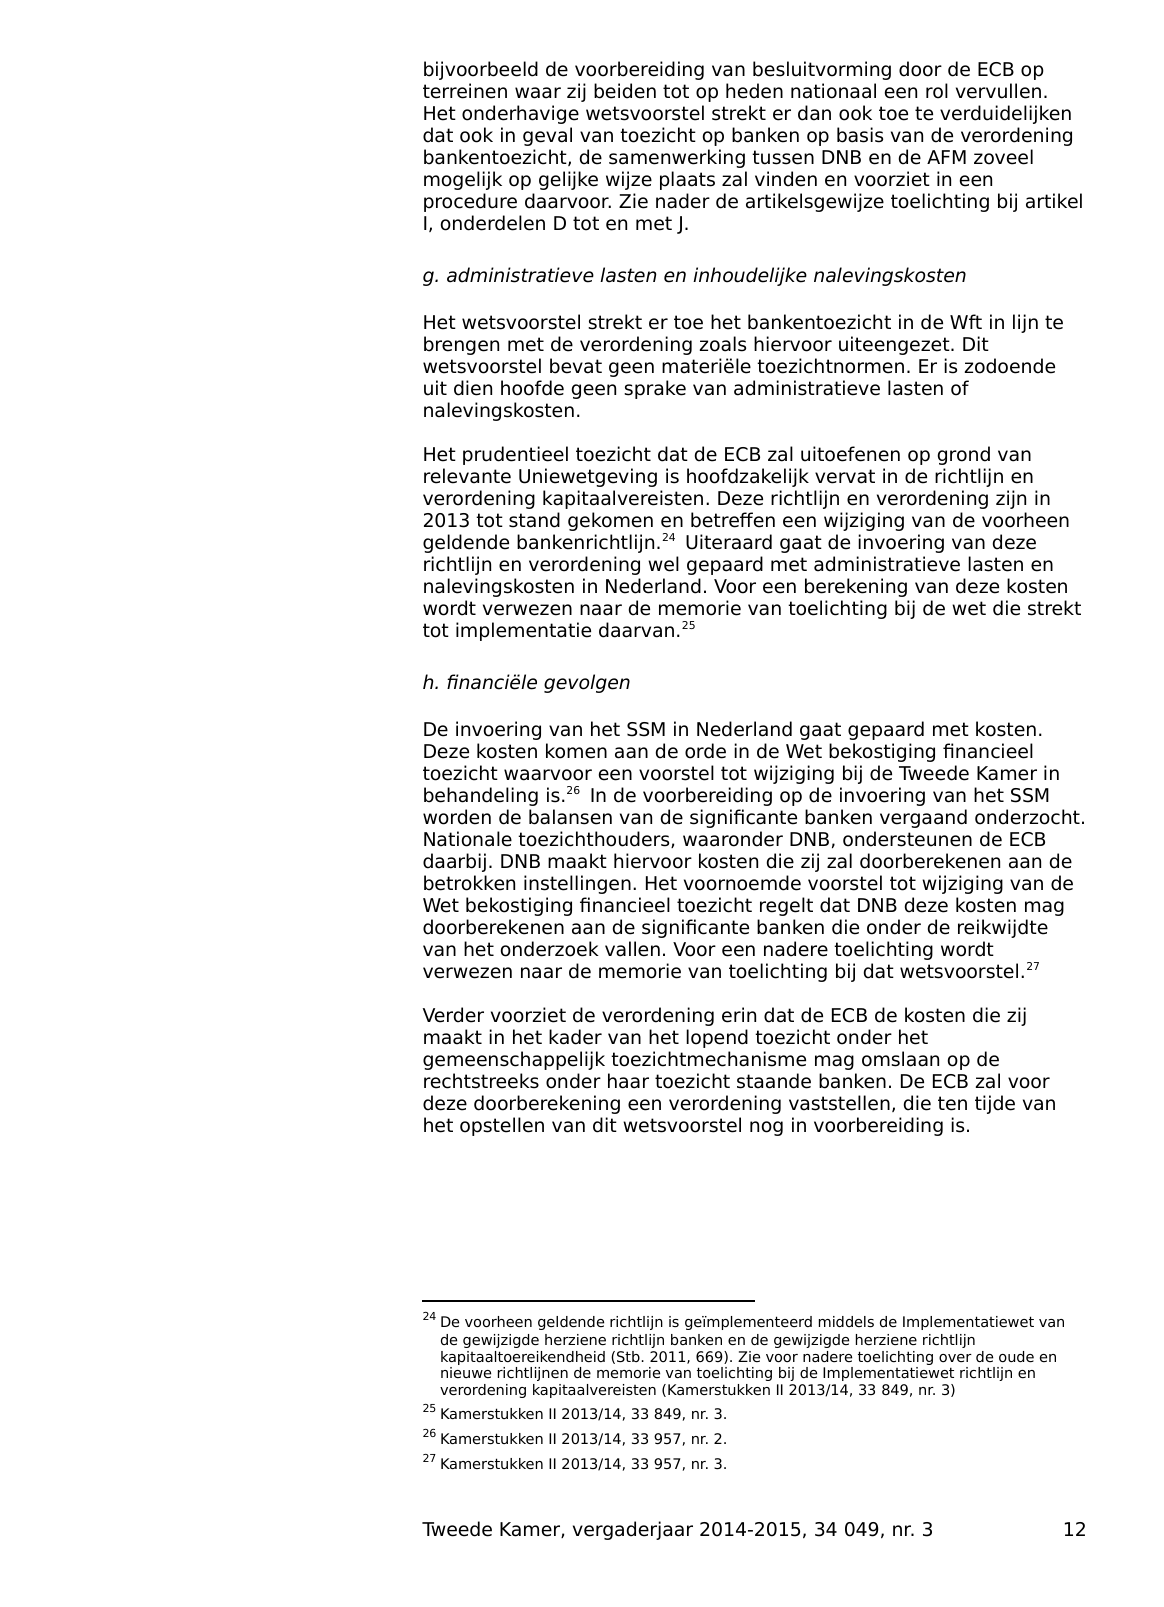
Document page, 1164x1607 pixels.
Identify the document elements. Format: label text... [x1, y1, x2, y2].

subtitle g. administratieve lasten en inhoudelijke nalevingskosten [422, 265, 1087, 287]
subtitle h. financiële gevolgen [422, 672, 1087, 694]
text Verder voorziet de verordening erin dat de ECB de kosten die zij maakt in het kader van het lopend toezicht onder het gemeenschappelijk toezichtmechanisme mag omslaan op de rechtstreeks onder haar toezicht staande banken. De ECB zal voor deze doorberekening een verordening vaststellen, die ten tijde van het opstellen van dit wetsvoorstel nog in voorbereiding is. [422, 1005, 1087, 1137]
text De invoering van het SSM in Nederland gaat gepaard met kosten. Deze kosten komen aan de orde in de Wet bekostiging financieel toezicht waarvoor een voorstel tot wijziging bij de Tweede Kamer in behandeling is. In de voorbereiding op de invoering van het SSM worden de balansen van de significante banken vergaand onderzocht. Nationale toezichthouders, waaronder DNB, ondersteunen de ECB daarbij. DNB maakt hiervoor kosten die zij zal doorberekenen aan de betrokken instellingen. Het voornoemde voorstel tot wijziging van de Wet bekostiging financieel toezicht regelt dat DNB deze kosten mag doorberekenen aan de significante banken die onder de reikwijdte van het onderzoek vallen. Voor een nadere toelichting wordt verwezen naar de memorie van toelichting bij dat wetsvoorstel. [422, 719, 1087, 982]
text Kamerstukken II 2013/14, 33 957, nr. 2. [422, 1427, 1087, 1449]
text Het prudentieel toezicht dat de ECB zal uitoefenen op grond van relevante Uniewetgeving is hoofdzakelijk vervat in de richtlijn en verordening kapitaalvereisten. Deze richtlijn en verordening zijn in 2013 tot stand gekomen en betreffen een wijziging van de voorheen geldende bankenrichtlijn. Uiteraard gaat de invoering van deze richtlijn en verordening wel gepaard met administratieve lasten en nalevingskosten in Nederland. Voor een berekening van deze kosten wordt verwezen naar de memorie van toelichting bij de wet die strekt tot implementatie daarvan. [422, 444, 1087, 642]
text bijvoorbeeld de voorbereiding van besluitvorming door de ECB op terreinen waar zij beiden tot op heden nationaal een rol vervullen. Het onderhavige wetsvoorstel strekt er dan ook toe te verduidelijken dat ook in geval van toezicht op banken op basis van de verordening bankentoezicht, de samenwerking tussen DNB en de AFM zoveel mogelijk op gelijke wijze plaats zal vinden en voorziet in een procedure daarvoor. Zie nader de artikelsgewijze toelichting bij artikel I, onderdelen D tot en met J. [422, 59, 1087, 235]
text Het wetsvoorstel strekt er toe het bankentoezicht in de Wft in lijn te brengen met de verordening zoals hiervoor uiteengezet. Dit wetsvoorstel bevat geen materiële toezichtnormen. Er is zodoende uit dien hoofde geen sprake van administratieve lasten of nalevingskosten. [422, 312, 1087, 422]
text Kamerstukken II 2013/14, 33 849, nr. 3. [422, 1402, 1087, 1424]
text Kamerstukken II 2013/14, 33 957, nr. 3. [422, 1452, 1087, 1474]
text De voorheen geldende richtlijn is geïmplementeerd middels de Implementatiewet van de gewijzigde herziene richtlijn banken en de gewijzigde herziene richtlijn kapitaaltoereikendheid (Stb. 2011, 669). Zie voor nadere toelichting over de oude en nieuwe richtlijnen de memorie van toelichting bij de Implementatiewet richtlijn en verordening kapitaalvereisten (Kamerstukken II 2013/14, 33 849, nr. 3) [422, 1310, 1087, 1399]
